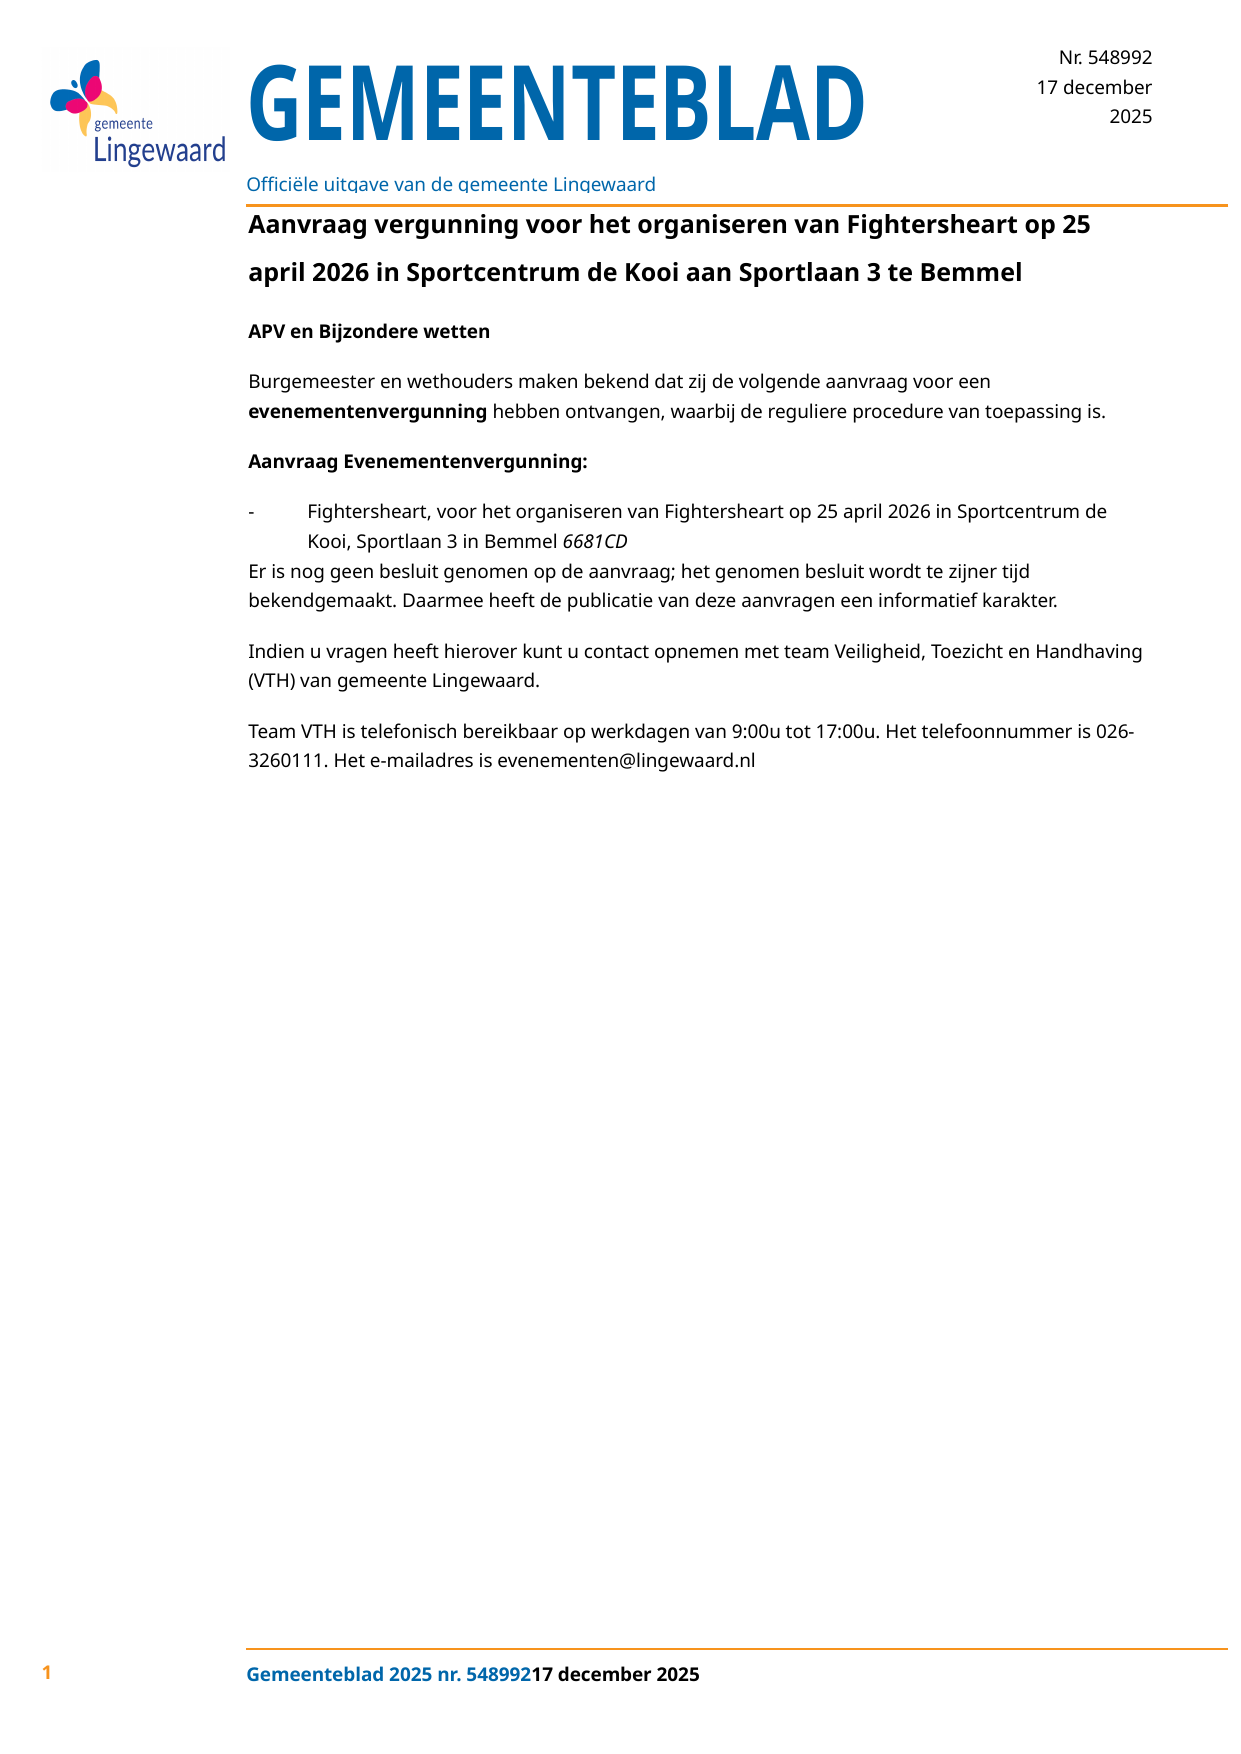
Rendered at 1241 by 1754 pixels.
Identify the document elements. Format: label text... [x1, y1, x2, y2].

text Burgemeester en wethouders maken bekend dat zij de volgende aanvraag voor een evenementenvergunning hebben ontvangen, waarbij de reguliere procedure van toepassing is. [248, 368, 1152, 424]
text Indien u vragen heeft hierover kunt u contact opnemen met team Veiligheid, Toezicht en Handhaving (VTH) van gemeente Lingewaard. [248, 638, 1152, 693]
text Aanvraag vergunning voor het organiseren van Fightersheart op 25 april 2026 in Sportcentrum de Kooi aan Sportlaan 3 te Bemmel [248, 207, 1152, 288]
text Er is nog geen besluit genomen op de aanvraag; het genomen besluit wordt te zijner tijd bekendgemaakt. Daarmee heeft de publicatie van deze aanvragen een informatief karakter. [248, 558, 1152, 613]
text Aanvraag Evenementenvergunning: [248, 448, 1152, 474]
text Team VTH is telefonisch bereikbaar op werkdagen van 9:00u tot 17:00u. Het telefoonnummer is 026-3260111. Het e-mailadres is evenementen@lingewaard.nl [248, 718, 1152, 773]
picture [41, 47, 231, 172]
list Fightersheart, voor het organiseren van Fightersheart op 25 april 2026 in Sportcentrum de Kooi, Sportlaan 3 in Bemmel 6681CD [248, 499, 1152, 554]
text APV en Bijzondere wetten [248, 318, 1152, 344]
